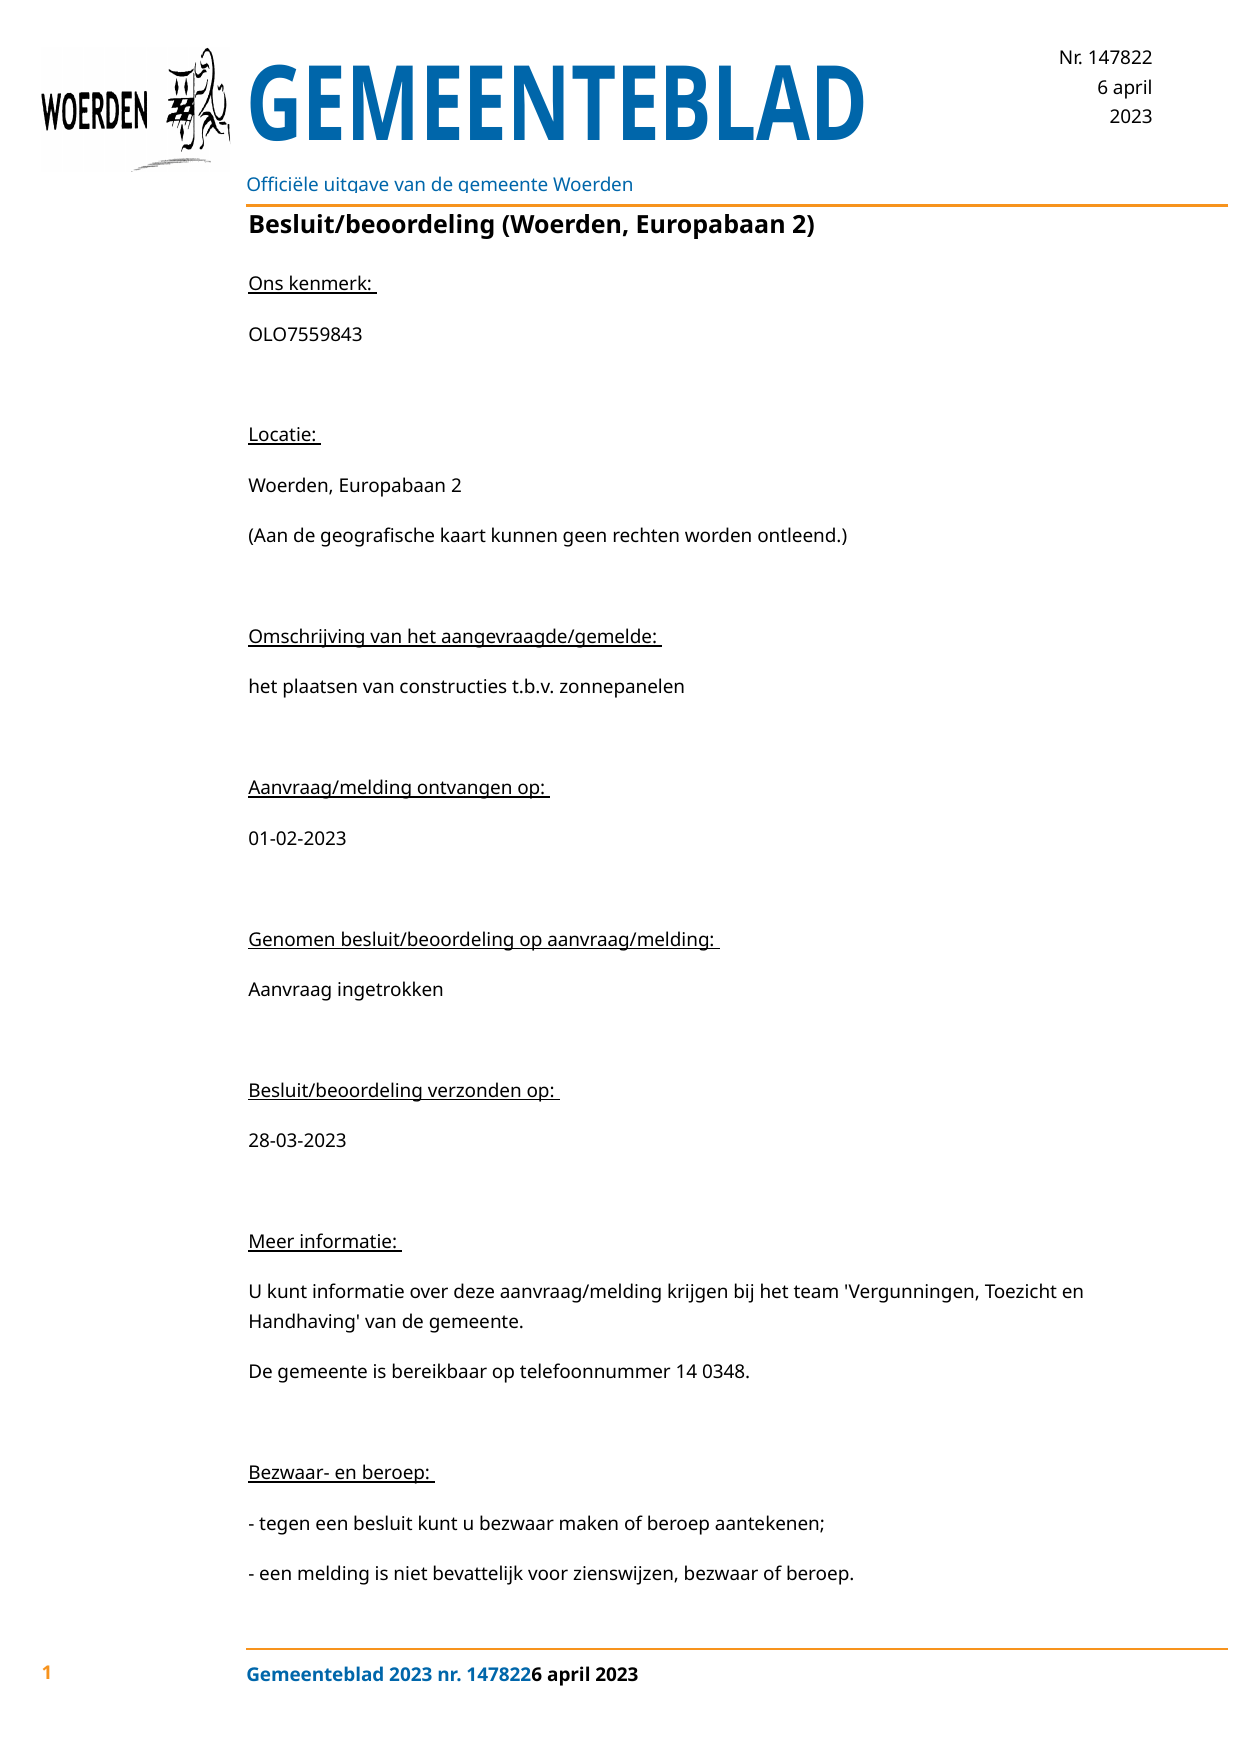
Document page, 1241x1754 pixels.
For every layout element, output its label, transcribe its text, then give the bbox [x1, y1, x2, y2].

text U kunt informatie over deze aanvraag/melding krijgen bij het team 'Vergunningen, Toezicht en Handhaving' van de gemeente. [248, 1279, 1152, 1334]
text Genomen besluit/beoordeling op aanvraag/melding: [248, 926, 1152, 951]
text Aanvraag/melding ontvangen op: [248, 774, 1152, 800]
text De gemeente is bereikbaar op telefoonnummer 14 0348. [248, 1359, 1152, 1384]
text Besluit/beoordeling (Woerden, Europabaan 2) [248, 207, 1152, 241]
text 28-03-2023 [248, 1127, 1152, 1153]
text Aanvraag ingetrokken [248, 976, 1152, 1002]
text Besluit/beoordeling verzonden op: [248, 1077, 1152, 1103]
text 01-02-2023 [248, 825, 1152, 851]
text Locatie: [248, 422, 1152, 447]
picture [41, 47, 231, 172]
text OLO7559843 [248, 321, 1152, 346]
text Meer informatie: [248, 1228, 1152, 1254]
text Woerden, Europabaan 2 [248, 472, 1152, 498]
text het plaatsen van constructies t.b.v. zonnepanelen [248, 674, 1152, 699]
text Omschrijving van het aangevraagde/gemelde: [248, 623, 1152, 649]
text Ons kenmerk: [248, 270, 1152, 296]
text - tegen een besluit kunt u bezwaar maken of beroep aantekenen; [248, 1510, 1152, 1536]
text (Aan de geografische kaart kunnen geen rechten worden ontleend.) [248, 522, 1152, 548]
text Bezwaar- en beroep: [248, 1459, 1152, 1485]
text - een melding is niet bevattelijk voor zienswijzen, bezwaar of beroep. [248, 1560, 1152, 1586]
